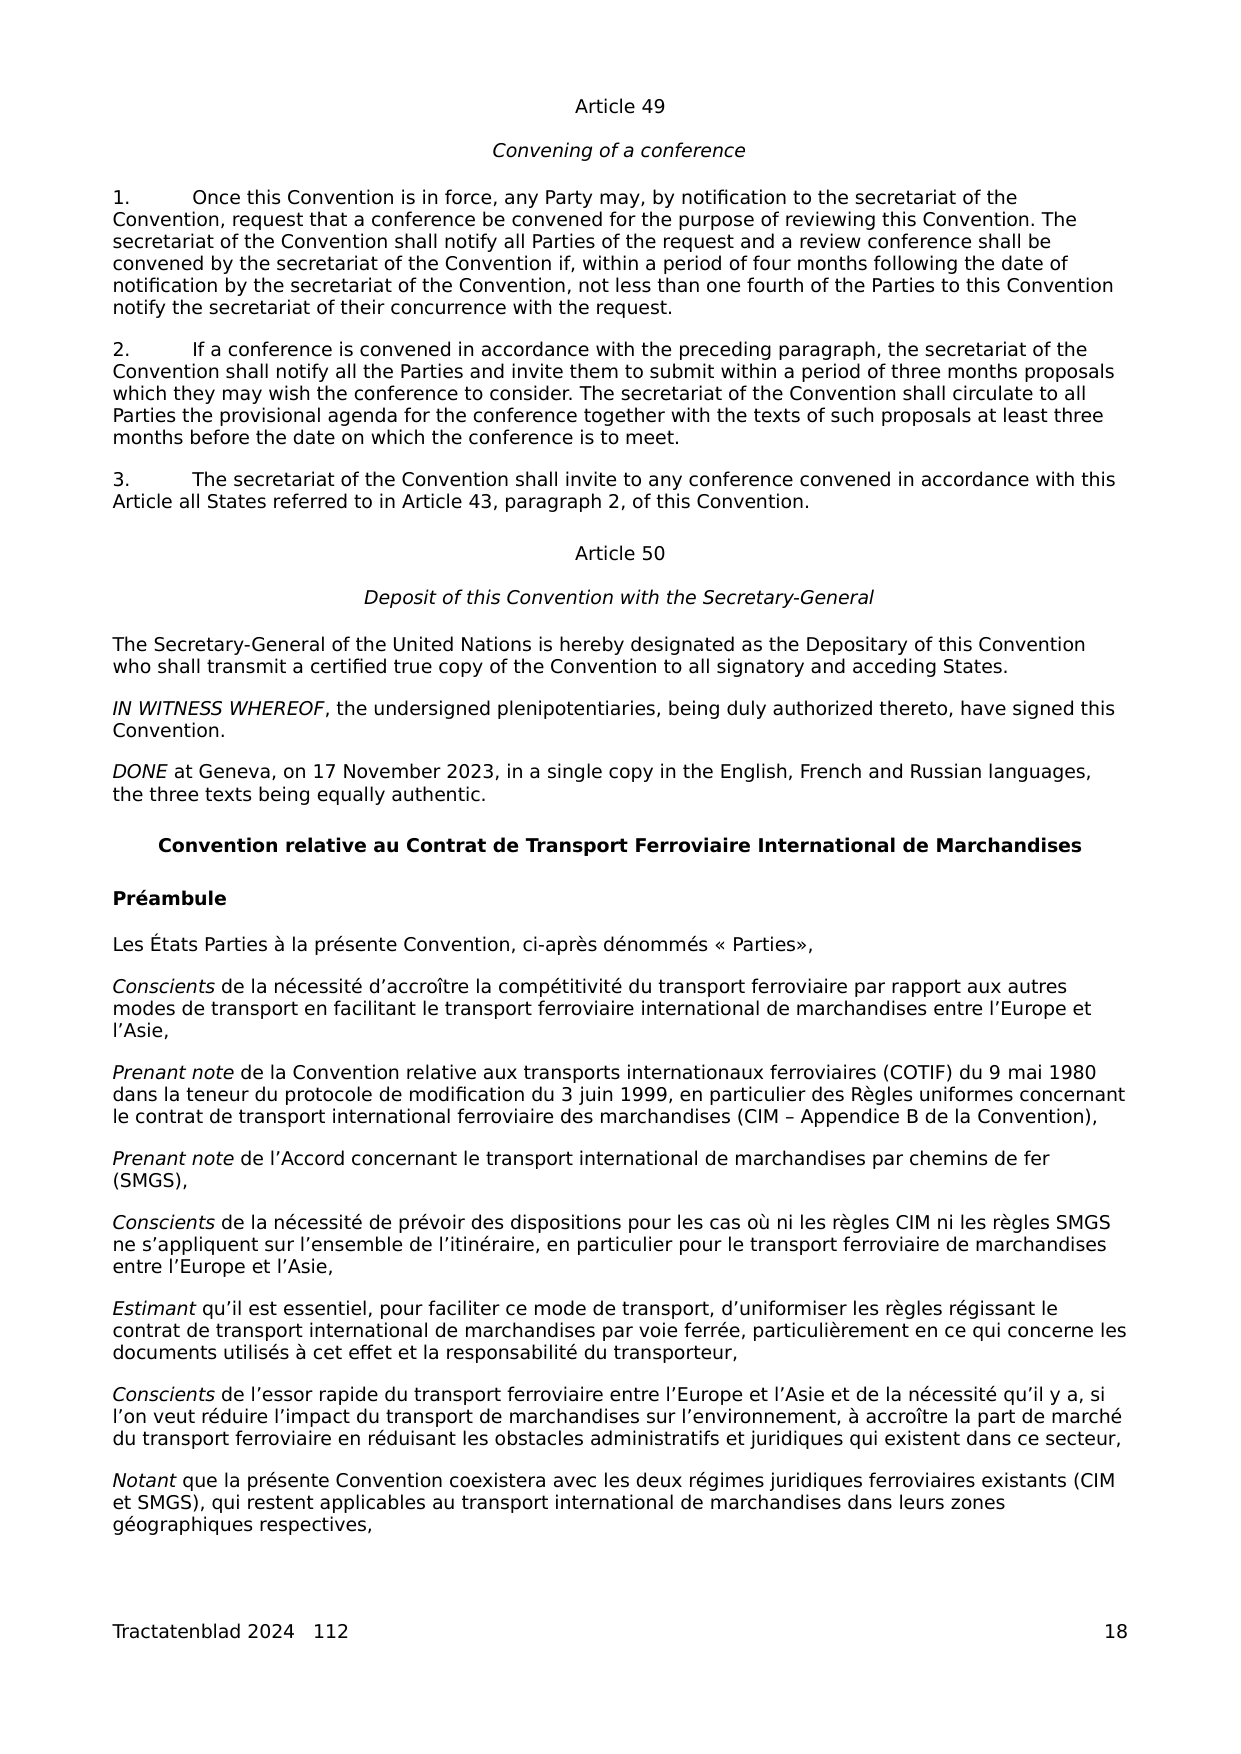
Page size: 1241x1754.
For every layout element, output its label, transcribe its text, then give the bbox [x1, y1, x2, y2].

subtitle Article 50 Deposit of this Convention with the Secretary-General [112, 543, 1128, 608]
text Les États Parties à la présente Convention, ci-après dénommés « Parties», [112, 934, 1128, 956]
text Estimant qu’il est essentiel, pour faciliter ce mode de transport, d’uniformiser les règles régissant le contrat de transport international de marchandises par voie ferrée, particulièrement en ce qui concerne les documents utilisés à cet effet et la responsabilité du transporteur, [112, 1298, 1128, 1364]
text Prenant note de l’Accord concernant le transport international de marchandises par chemins de fer (SMGS), [112, 1148, 1128, 1192]
text Conscients de la nécessité de prévoir des dispositions pour les cas où ni les règles CIM ni les règles SMGS ne s’appliquent sur l’ensemble de l’itinéraire, en particulier pour le transport ferroviaire de marchandises entre l’Europe et l’Asie, [112, 1212, 1128, 1278]
text 2. If a conference is convened in accordance with the preceding paragraph, the secretariat of the Convention shall notify all the Parties and invite them to submit within a period of three months proposals which they may wish the conference to consider. The secretariat of the Convention shall circulate to all Parties the provisional agenda for the conference together with the texts of such proposals at least three months before the date on which the conference is to meet. [112, 339, 1128, 449]
text Conscients de la nécessité d’accroître la compétitivité du transport ferroviaire par rapport aux autres modes de transport en facilitant le transport ferroviaire international de marchandises entre l’Europe et l’Asie, [112, 976, 1128, 1042]
text The Secretary-General of the United Nations is hereby designated as the Depositary of this Convention who shall transmit a certified true copy of the Convention to all signatory and acceding States. [112, 633, 1128, 677]
text 3. The secretariat of the Convention shall invite to any conference convened in accordance with this Article all States referred to in Article 43, paragraph 2, of this Convention. [112, 469, 1128, 513]
subtitle Article 49 Convening of a conference [112, 96, 1128, 162]
text 1. Once this Convention is in force, any Party may, by notification to the secretariat of the Convention, request that a conference be convened for the purpose of reviewing this Convention. The secretariat of the Convention shall notify all Parties of the request and a review conference shall be convened by the secretariat of the Convention if, within a period of four months following the date of notification by the secretariat of the Convention, not less than one fourth of the Parties to this Convention notify the secretariat of their concurrence with the request. [112, 187, 1128, 319]
text Notant que la présente Convention coexistera avec les deux régimes juridiques ferroviaires existants (CIM et SMGS), qui restent applicables au transport international de marchandises dans leurs zones géographiques respectives, [112, 1470, 1128, 1536]
text Conscients de l’essor rapide du transport ferroviaire entre l’Europe et l’Asie et de la nécessité qu’il y a, si l’on veut réduire l’impact du transport de marchandises sur l’environnement, à accroître la part de marché du transport ferroviaire en réduisant les obstacles administratifs et juridiques qui existent dans ce secteur, [112, 1384, 1128, 1450]
subtitle Convention relative au Contrat de Transport Ferroviaire International de Marchandises [112, 835, 1128, 857]
text IN WITNESS WHEREOF, the undersigned plenipotentiaries, being duly authorized thereto, have signed this Convention. [112, 697, 1128, 741]
text DONE at Geneva, on 17 November 2023, in a single copy in the English, French and Russian languages, the three texts being equally authentic. [112, 761, 1128, 805]
subtitle Préambule [112, 887, 1128, 909]
text Prenant note de la Convention relative aux transports internationaux ferroviaires (COTIF) du 9 mai 1980 dans la teneur du protocole de modification du 3 juin 1999, en particulier des Règles uniformes concernant le contrat de transport international ferroviaire des marchandises (CIM – Appendice B de la Convention), [112, 1062, 1128, 1128]
